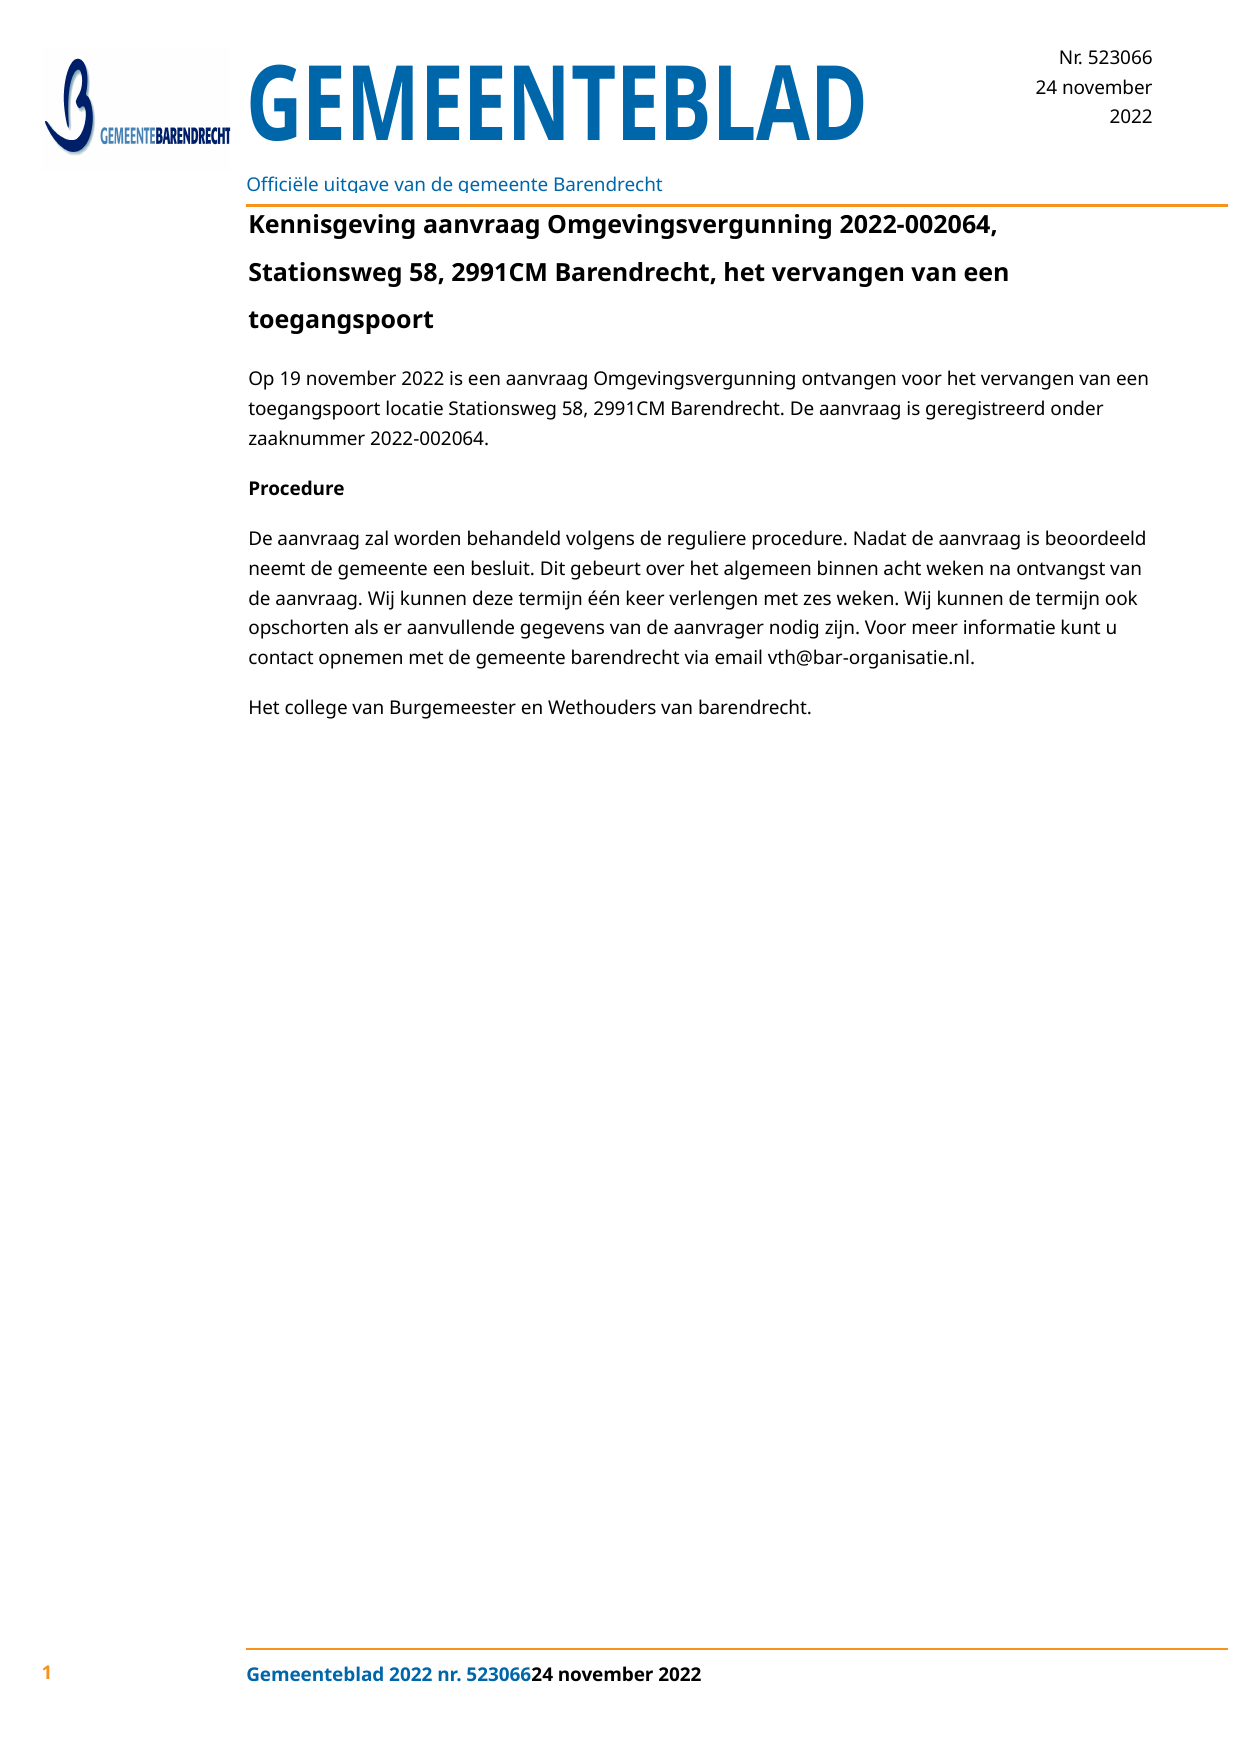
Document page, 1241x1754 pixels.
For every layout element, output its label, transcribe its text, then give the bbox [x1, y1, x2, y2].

text Het college van Burgemeester en Wethouders van barendrecht. [248, 694, 1152, 720]
text Kennisgeving aanvraag Omgevingsvergunning 2022-002064, Stationsweg 58, 2991CM Barendrecht, het vervangen van een toegangspoort [248, 207, 1152, 336]
picture [41, 47, 231, 172]
text De aanvraag zal worden behandeld volgens de reguliere procedure. Nadat de aanvraag is beoordeeld neemt de gemeente een besluit. Dit gebeurt over het algemeen binnen acht weken na ontvangst van de aanvraag. Wij kunnen deze termijn één keer verlengen met zes weken. Wij kunnen de termijn ook opschorten als er aanvullende gegevens van de aanvrager nodig zijn. Voor meer informatie kunt u contact opnemen met de gemeente barendrecht via email vth@bar-organisatie.nl. [248, 526, 1152, 669]
text Procedure [248, 475, 1152, 501]
text Op 19 november 2022 is een aanvraag Omgevingsvergunning ontvangen voor het vervangen van een toegangspoort locatie Stationsweg 58, 2991CM Barendrecht. De aanvraag is geregistreerd onder zaaknummer 2022-002064. [248, 366, 1152, 450]
